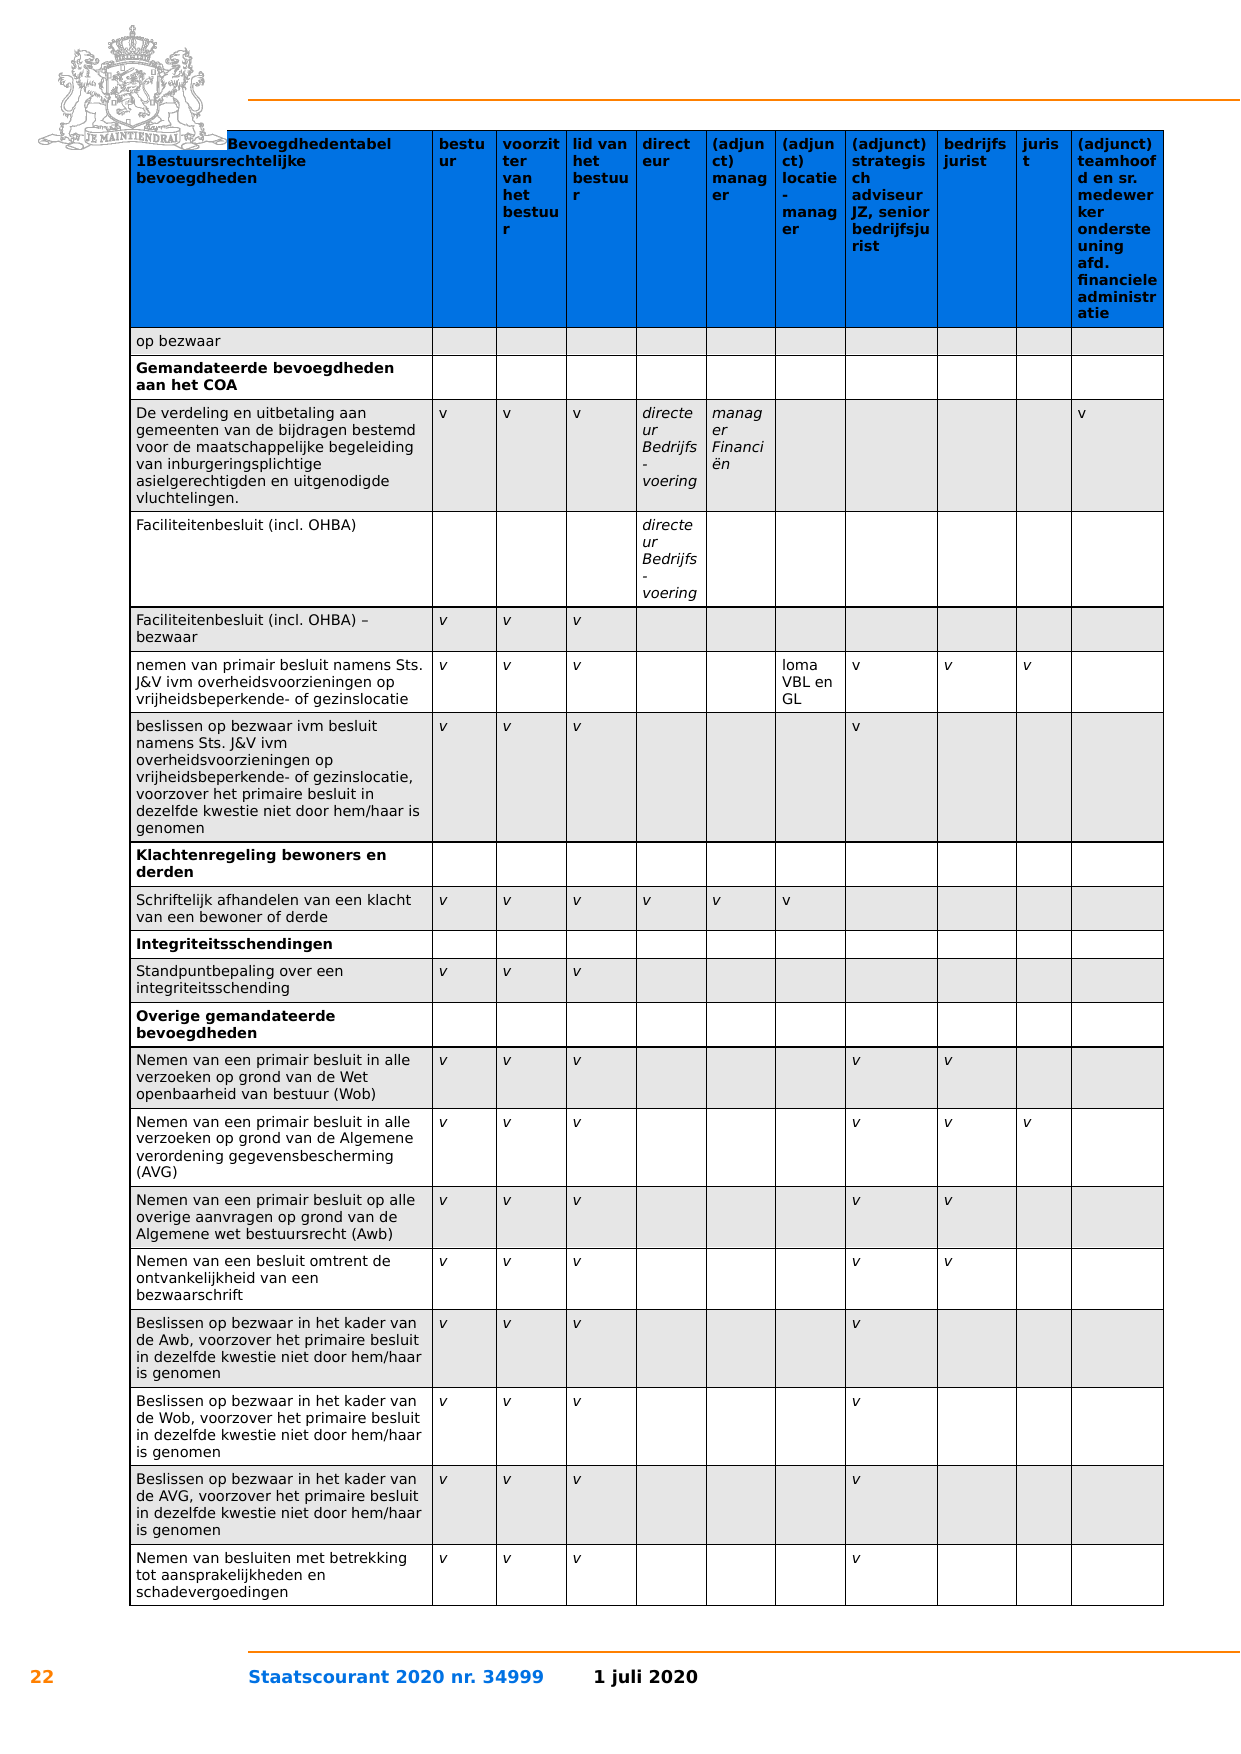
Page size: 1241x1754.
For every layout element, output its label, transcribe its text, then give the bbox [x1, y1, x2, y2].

table_cell v [567, 1048, 636, 1108]
table_cell [637, 1388, 706, 1465]
table_cell v [497, 713, 566, 841]
table_cell [707, 931, 775, 958]
table_cell [1017, 512, 1071, 606]
table_cell v [433, 1109, 496, 1186]
table_cell v [567, 1466, 636, 1544]
table_cell Beslissen op bezwaar in het kader van de AVG, voorzover het primaire besluit in dezelfde kwestie niet door hem/haar is genomen [131, 1466, 432, 1544]
table_cell [1017, 400, 1071, 511]
table_cell Faciliteitenbesluit (incl. OHBA) – bezwaar [131, 608, 432, 651]
table_cell [707, 1545, 775, 1605]
table_cell [637, 1187, 706, 1247]
table_cell v [938, 1249, 1016, 1309]
table_header (adjunct) strategisch adviseur JZ, senior bedrijfsjurist [846, 131, 937, 327]
table_cell [1017, 356, 1071, 399]
table_cell v [846, 713, 937, 841]
table_header (adjunct) teamhoofd en sr. medewerker ondersteuning afd. financiele administratie [1072, 131, 1163, 327]
table_cell v [497, 1187, 566, 1247]
table_cell [846, 887, 937, 930]
table_cell v [497, 1545, 566, 1605]
table_cell v [938, 1048, 1016, 1108]
table_cell [637, 1466, 706, 1544]
table_cell [707, 328, 775, 354]
picture [38, 25, 227, 150]
table_cell v [433, 1187, 496, 1247]
table_cell v [846, 1388, 937, 1465]
table_cell v [433, 1249, 496, 1309]
table_cell [776, 713, 845, 841]
table_cell [567, 328, 636, 354]
table_header Bevoegdhedentabel 1Bestuursrechtelijke bevoegdheden [131, 131, 432, 327]
table_cell [1072, 328, 1163, 354]
table_cell [1017, 1187, 1071, 1247]
table_cell v [567, 1545, 636, 1605]
table_cell v [1017, 652, 1071, 712]
table_cell v [433, 400, 496, 511]
table_cell [1072, 1388, 1163, 1465]
table_cell v [497, 652, 566, 712]
table_cell Nemen van een primair besluit op alle overige aanvragen op grond van de Algemene wet bestuursrecht (Awb) [131, 1187, 432, 1247]
table_cell [707, 1048, 775, 1108]
table_cell v [938, 652, 1016, 712]
table_cell [938, 1545, 1016, 1605]
table_cell [938, 1466, 1016, 1544]
table_cell [707, 512, 775, 606]
table_cell v [433, 959, 496, 1002]
table_cell [707, 1249, 775, 1309]
table_cell [1017, 1249, 1071, 1309]
table_cell [497, 931, 566, 958]
table_cell v [1017, 1109, 1071, 1186]
table_cell [1072, 1048, 1163, 1108]
table_cell v [846, 652, 937, 712]
table_cell [938, 959, 1016, 1002]
table_cell [1017, 1545, 1071, 1605]
table_cell [1072, 1109, 1163, 1186]
table_cell v [567, 713, 636, 841]
table_cell v [433, 652, 496, 712]
table_cell [776, 843, 845, 886]
table_cell Overige gemandateerde bevoegdheden [131, 1003, 432, 1046]
table_cell [1072, 356, 1163, 399]
table_cell [846, 512, 937, 606]
table_cell Nemen van een besluit omtrent de ontvankelijkheid van een bezwaarschrift [131, 1249, 432, 1309]
table_header voorzitter van het bestuur [497, 131, 566, 327]
table_cell [938, 713, 1016, 841]
table_cell [938, 1003, 1016, 1046]
table_cell [776, 1249, 845, 1309]
table_cell v [497, 400, 566, 511]
table_header (adjunct) manager [707, 131, 775, 327]
table_cell [938, 931, 1016, 958]
table_cell Gemandateerde bevoegdheden aan het COA [131, 356, 432, 399]
table_cell [776, 1310, 845, 1387]
table_cell [433, 356, 496, 399]
table_cell v [497, 959, 566, 1002]
table_header directeur [637, 131, 706, 327]
table_cell [776, 400, 845, 511]
table_cell Faciliteitenbesluit (incl. OHBA) [131, 512, 432, 606]
table_cell [707, 608, 775, 651]
table_cell Standpuntbepaling over een integriteitsschending [131, 959, 432, 1002]
table_cell [938, 843, 1016, 886]
table_cell [497, 1003, 566, 1046]
table_cell [776, 356, 845, 399]
table_cell [776, 1545, 845, 1605]
table_cell [497, 328, 566, 354]
table_cell v [497, 1388, 566, 1465]
table_cell [938, 328, 1016, 354]
table_cell De verdeling en uitbetaling aan gemeenten van de bijdragen bestemd voor de maatschappelijke begeleiding van inburgeringsplichtige asielgerechtigden en uitgenodigde vluchtelingen. [131, 400, 432, 511]
table_cell v [846, 1466, 937, 1544]
table_cell [938, 356, 1016, 399]
table_cell [1072, 1249, 1163, 1309]
table_cell [707, 1187, 775, 1247]
table_cell [938, 1310, 1016, 1387]
table_cell [776, 328, 845, 354]
table_cell [1017, 1466, 1071, 1544]
table_cell [707, 1388, 775, 1465]
table_cell [1017, 843, 1071, 886]
table_cell [1017, 887, 1071, 930]
table_cell v [637, 887, 706, 930]
table_cell [846, 400, 937, 511]
table_cell v [433, 1545, 496, 1605]
table_cell [1017, 1388, 1071, 1465]
table_cell [1072, 843, 1163, 886]
table_cell v [433, 1048, 496, 1108]
table_cell [637, 1109, 706, 1186]
table_cell [567, 356, 636, 399]
table_cell [1072, 1545, 1163, 1605]
table_cell [1017, 608, 1071, 651]
table_cell v [567, 1310, 636, 1387]
table_cell [433, 843, 496, 886]
table_cell [637, 1545, 706, 1605]
table_cell [1072, 1003, 1163, 1046]
table_cell v [846, 1048, 937, 1108]
table_cell v [567, 1388, 636, 1465]
table_cell [1017, 328, 1071, 354]
table_cell [846, 1003, 937, 1046]
table_cell [637, 931, 706, 958]
table_cell v [846, 1310, 937, 1387]
table_cell directeur Bedrijfs-voering [637, 400, 706, 511]
table_cell [637, 356, 706, 399]
table_header bestuur [433, 131, 496, 327]
table_cell manager Financiën [707, 400, 775, 511]
table_cell v [497, 608, 566, 651]
table_cell [707, 356, 775, 399]
table_cell directeur Bedrijfs-voering [637, 512, 706, 606]
table_cell Nemen van een primair besluit in alle verzoeken op grond van de Wet openbaarheid van bestuur (Wob) [131, 1048, 432, 1108]
table_cell [433, 931, 496, 958]
table_cell [497, 356, 566, 399]
table_cell [497, 843, 566, 886]
table_cell [433, 1003, 496, 1046]
table_cell [776, 1003, 845, 1046]
table_cell [846, 608, 937, 651]
table_cell [637, 713, 706, 841]
table_cell [637, 652, 706, 712]
table_cell [1017, 959, 1071, 1002]
table_cell v [497, 1466, 566, 1544]
table_cell v [567, 1249, 636, 1309]
table_cell [846, 328, 937, 354]
table_cell [1017, 713, 1071, 841]
table_cell [707, 713, 775, 841]
table_cell v [497, 1310, 566, 1387]
table_cell [707, 1310, 775, 1387]
table_cell [707, 1003, 775, 1046]
table_cell [846, 931, 937, 958]
table_cell [1072, 512, 1163, 606]
table_cell v [938, 1109, 1016, 1186]
table_cell [433, 328, 496, 354]
table_cell v [567, 887, 636, 930]
table_cell v [567, 1187, 636, 1247]
table_cell [1072, 931, 1163, 958]
table_cell [776, 931, 845, 958]
table_cell v [1072, 400, 1163, 511]
table_cell Nemen van een primair besluit in alle verzoeken op grond van de Algemene verordening gegevensbescherming (AVG) [131, 1109, 432, 1186]
table_cell [776, 1109, 845, 1186]
table_cell [1072, 1310, 1163, 1387]
table_cell [776, 512, 845, 606]
table_cell v [776, 887, 845, 930]
table_cell Nemen van besluiten met betrekking tot aansprakelijkheden en schadevergoedingen [131, 1545, 432, 1605]
table_cell [776, 1048, 845, 1108]
table_cell [1072, 959, 1163, 1002]
table_cell [707, 1109, 775, 1186]
table_cell [1017, 931, 1071, 958]
table_cell nemen van primair besluit namens Sts. J&V ivm overheidsvoorzieningen op vrijheidsbeperkende- of gezinslocatie [131, 652, 432, 712]
table_cell [846, 356, 937, 399]
table_cell v [433, 713, 496, 841]
table_cell op bezwaar [131, 328, 432, 354]
table_cell [567, 1003, 636, 1046]
table_cell [497, 512, 566, 606]
table_cell v [567, 608, 636, 651]
table_cell v [567, 959, 636, 1002]
table_cell [1017, 1310, 1071, 1387]
table_cell v [497, 1109, 566, 1186]
table_cell beslissen op bezwaar ivm besluit namens Sts. J&V ivm overheidsvoorzieningen op vrijheidsbeperkende- of gezinslocatie, voorzover het primaire besluit in dezelfde kwestie niet door hem/haar is genomen [131, 713, 432, 841]
table_cell [707, 1466, 775, 1544]
table_cell v [567, 400, 636, 511]
table_cell [707, 959, 775, 1002]
table_cell v [846, 1249, 937, 1309]
table_cell [846, 959, 937, 1002]
table_cell [567, 931, 636, 958]
table_cell v [846, 1545, 937, 1605]
table_cell v [433, 887, 496, 930]
table_cell [637, 328, 706, 354]
table_cell v [938, 1187, 1016, 1247]
table_cell [776, 1187, 845, 1247]
table_cell v [433, 1466, 496, 1544]
table_cell loma VBL en GL [776, 652, 845, 712]
table_cell [1072, 652, 1163, 712]
table_cell [938, 1388, 1016, 1465]
table_cell [1017, 1003, 1071, 1046]
table_cell [433, 512, 496, 606]
table_cell Beslissen op bezwaar in het kader van de Awb, voorzover het primaire besluit in dezelfde kwestie niet door hem/haar is genomen [131, 1310, 432, 1387]
table_cell [938, 608, 1016, 651]
table_cell [567, 843, 636, 886]
table_cell [938, 400, 1016, 511]
table_cell [637, 843, 706, 886]
table_cell [1072, 608, 1163, 651]
table_header lid van het bestuur [567, 131, 636, 327]
table_cell [938, 887, 1016, 930]
table_cell v [567, 1109, 636, 1186]
table_cell [637, 608, 706, 651]
table_cell v [497, 887, 566, 930]
table_cell [707, 652, 775, 712]
table_cell [1072, 713, 1163, 841]
table_cell Klachtenregeling bewoners en derden [131, 843, 432, 886]
table_cell [938, 512, 1016, 606]
table_cell [637, 1310, 706, 1387]
table_cell [637, 1048, 706, 1108]
table_cell [776, 1388, 845, 1465]
table_cell [776, 959, 845, 1002]
table_cell [707, 843, 775, 886]
table_cell v [497, 1249, 566, 1309]
table_cell [846, 843, 937, 886]
table_cell [637, 959, 706, 1002]
table_cell v [846, 1109, 937, 1186]
table_cell Beslissen op bezwaar in het kader van de Wob, voorzover het primaire besluit in dezelfde kwestie niet door hem/haar is genomen [131, 1388, 432, 1465]
table_header jurist [1017, 131, 1071, 327]
table_cell v [567, 652, 636, 712]
table_cell [1072, 887, 1163, 930]
table_cell [776, 1466, 845, 1544]
table_cell v [497, 1048, 566, 1108]
table_cell Integriteitsschendingen [131, 931, 432, 958]
table_cell Schriftelijk afhandelen van een klacht van een bewoner of derde [131, 887, 432, 930]
table_cell [1072, 1466, 1163, 1544]
table_header (adjunct) locatie- manager [776, 131, 845, 327]
table_cell v [433, 1388, 496, 1465]
table_cell [1072, 1187, 1163, 1247]
table_cell [567, 512, 636, 606]
table_cell [776, 608, 845, 651]
table_cell v [707, 887, 775, 930]
table_cell v [433, 608, 496, 651]
table_cell v [846, 1187, 937, 1247]
table_cell [1017, 1048, 1071, 1108]
table_cell [637, 1249, 706, 1309]
table_header bedrijfsjurist [938, 131, 1016, 327]
table_cell v [433, 1310, 496, 1387]
table_cell [637, 1003, 706, 1046]
